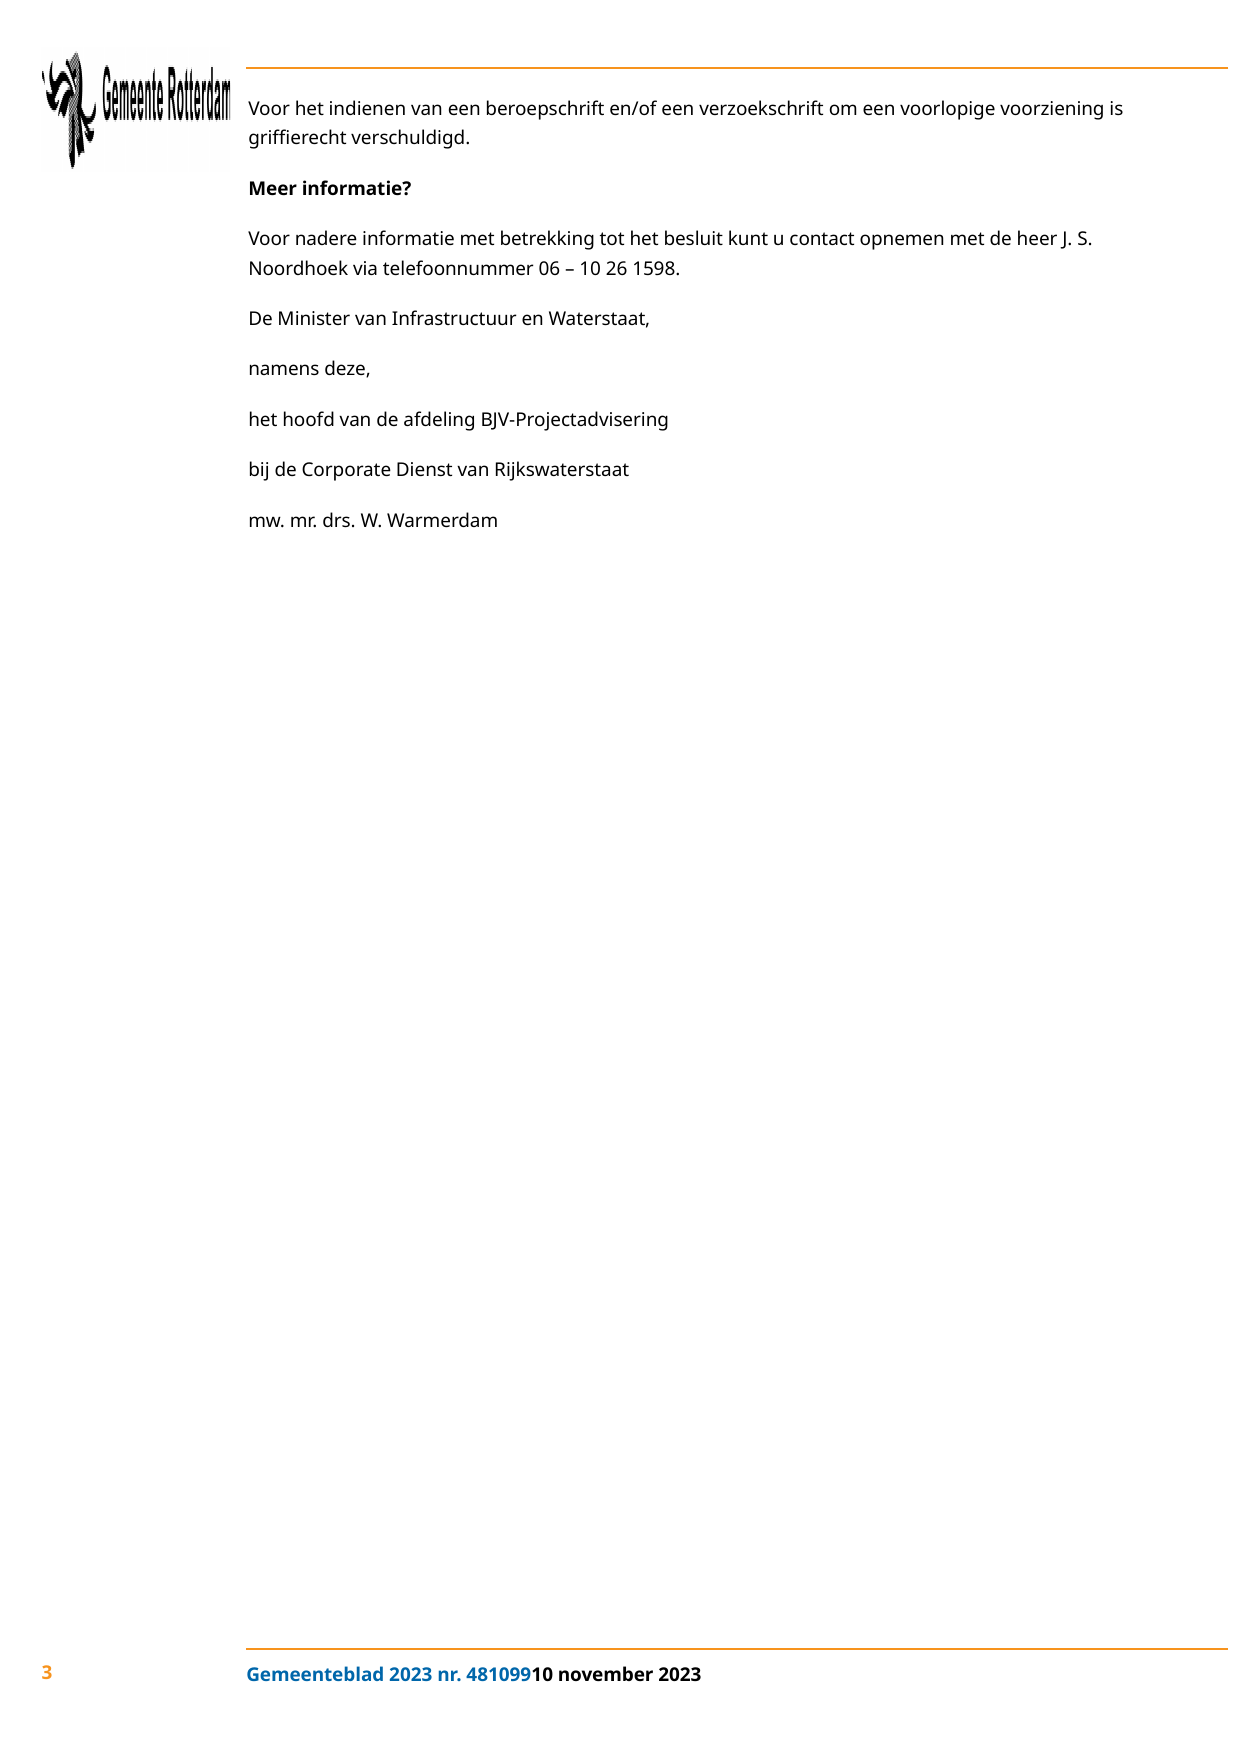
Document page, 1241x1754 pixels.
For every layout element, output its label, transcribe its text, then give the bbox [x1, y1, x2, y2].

picture [41, 47, 231, 172]
text Meer informatie? [248, 175, 1152, 201]
text De Minister van Infrastructuur en Waterstaat, [248, 305, 1152, 331]
text mw. mr. drs. W. Warmerdam [248, 507, 1152, 533]
text Voor het indienen van een beroepschrift en/of een verzoekschrift om een voorlopige voorziening is griffierecht verschuldigd. [248, 95, 1152, 150]
text bij de Corporate Dienst van Rijkswaterstaat [248, 456, 1152, 482]
text Voor nadere informatie met betrekking tot het besluit kunt u contact opnemen met de heer J. S. Noordhoek via telefoonnummer 06 – 10 26 1598. [248, 225, 1152, 281]
text het hoofd van de afdeling BJV-Projectadvisering [248, 406, 1152, 432]
text namens deze, [248, 356, 1152, 381]
